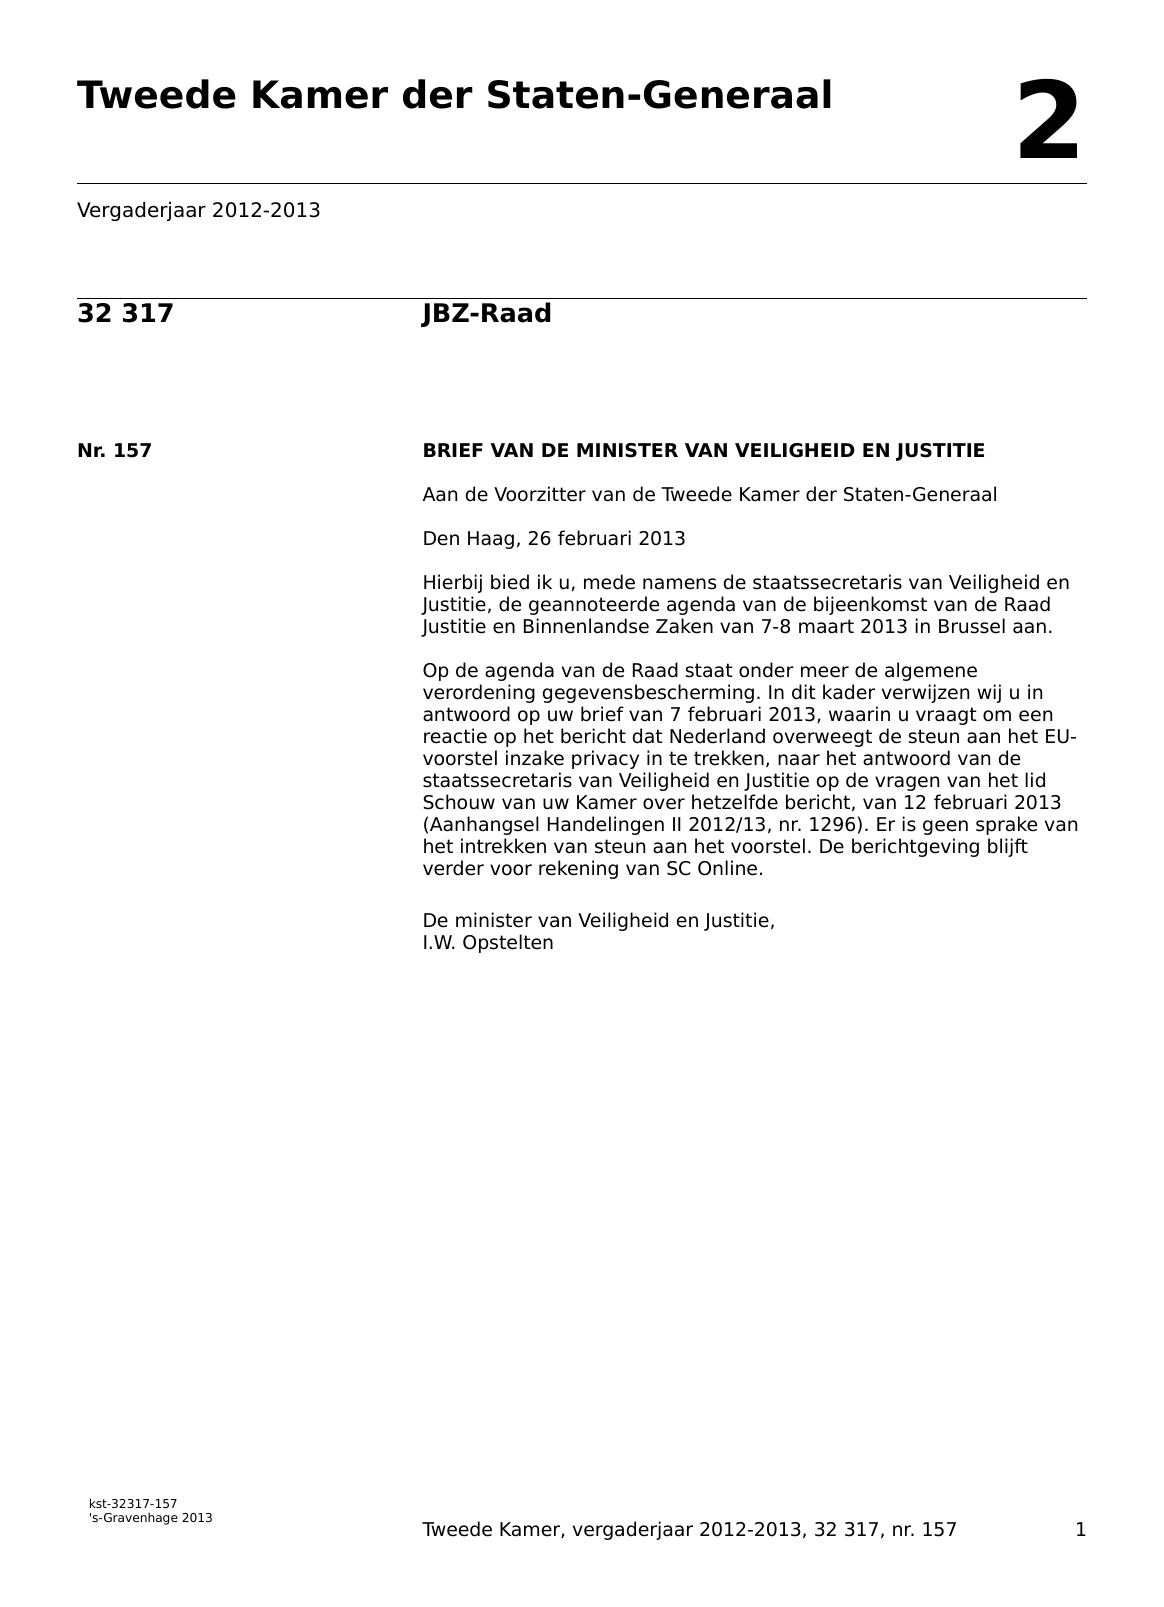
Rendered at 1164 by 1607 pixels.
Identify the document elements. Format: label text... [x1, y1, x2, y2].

text 's-Gravenhage 2013 [88, 1511, 323, 1525]
table_header Tweede Kamer der Staten-Generaal [77, 59, 886, 183]
text Den Haag, 26 februari 2013 [422, 528, 1087, 550]
table_cell Vergaderjaar 2012-2013 [77, 184, 1087, 298]
text kst-32317-157 [88, 1497, 323, 1511]
table_header 2 [886, 59, 1087, 183]
text De minister van Veiligheid en Justitie, I.W. Opstelten [422, 910, 1087, 954]
text Aan de Voorzitter van de Tweede Kamer der Staten-Generaal [422, 484, 1087, 506]
text Op de agenda van de Raad staat onder meer de algemene verordening gegevensbescherming. In dit kader verwijzen wij u in antwoord op uw brief van 7 februari 2013, waarin u vraagt om een reactie op het bericht dat Nederland overweegt de steun aan het EU-voorstel inzake privacy in te trekken, naar het antwoord van de staatssecretaris van Veiligheid en Justitie op de vragen van het lid Schouw van uw Kamer over hetzelfde bericht, van 12 februari 2013 (Aanhangsel Handelingen II 2012/13, nr. 1296). Er is geen sprake van het intrekken van steun aan het voorstel. De berichtgeving blijft verder voor rekening van SC Online. [422, 660, 1087, 880]
subtitle Nr. 157 BRIEF VAN DE MINISTER VAN VEILIGHEID EN JUSTITIE [77, 440, 1087, 462]
subtitle 32 317 JBZ-Raad [77, 299, 1087, 329]
text Hierbij bied ik u, mede namens de staatssecretaris van Veiligheid en Justitie, de geannoteerde agenda van de bijeenkomst van de Raad Justitie en Binnenlandse Zaken van 7-8 maart 2013 in Brussel aan. [422, 572, 1087, 638]
